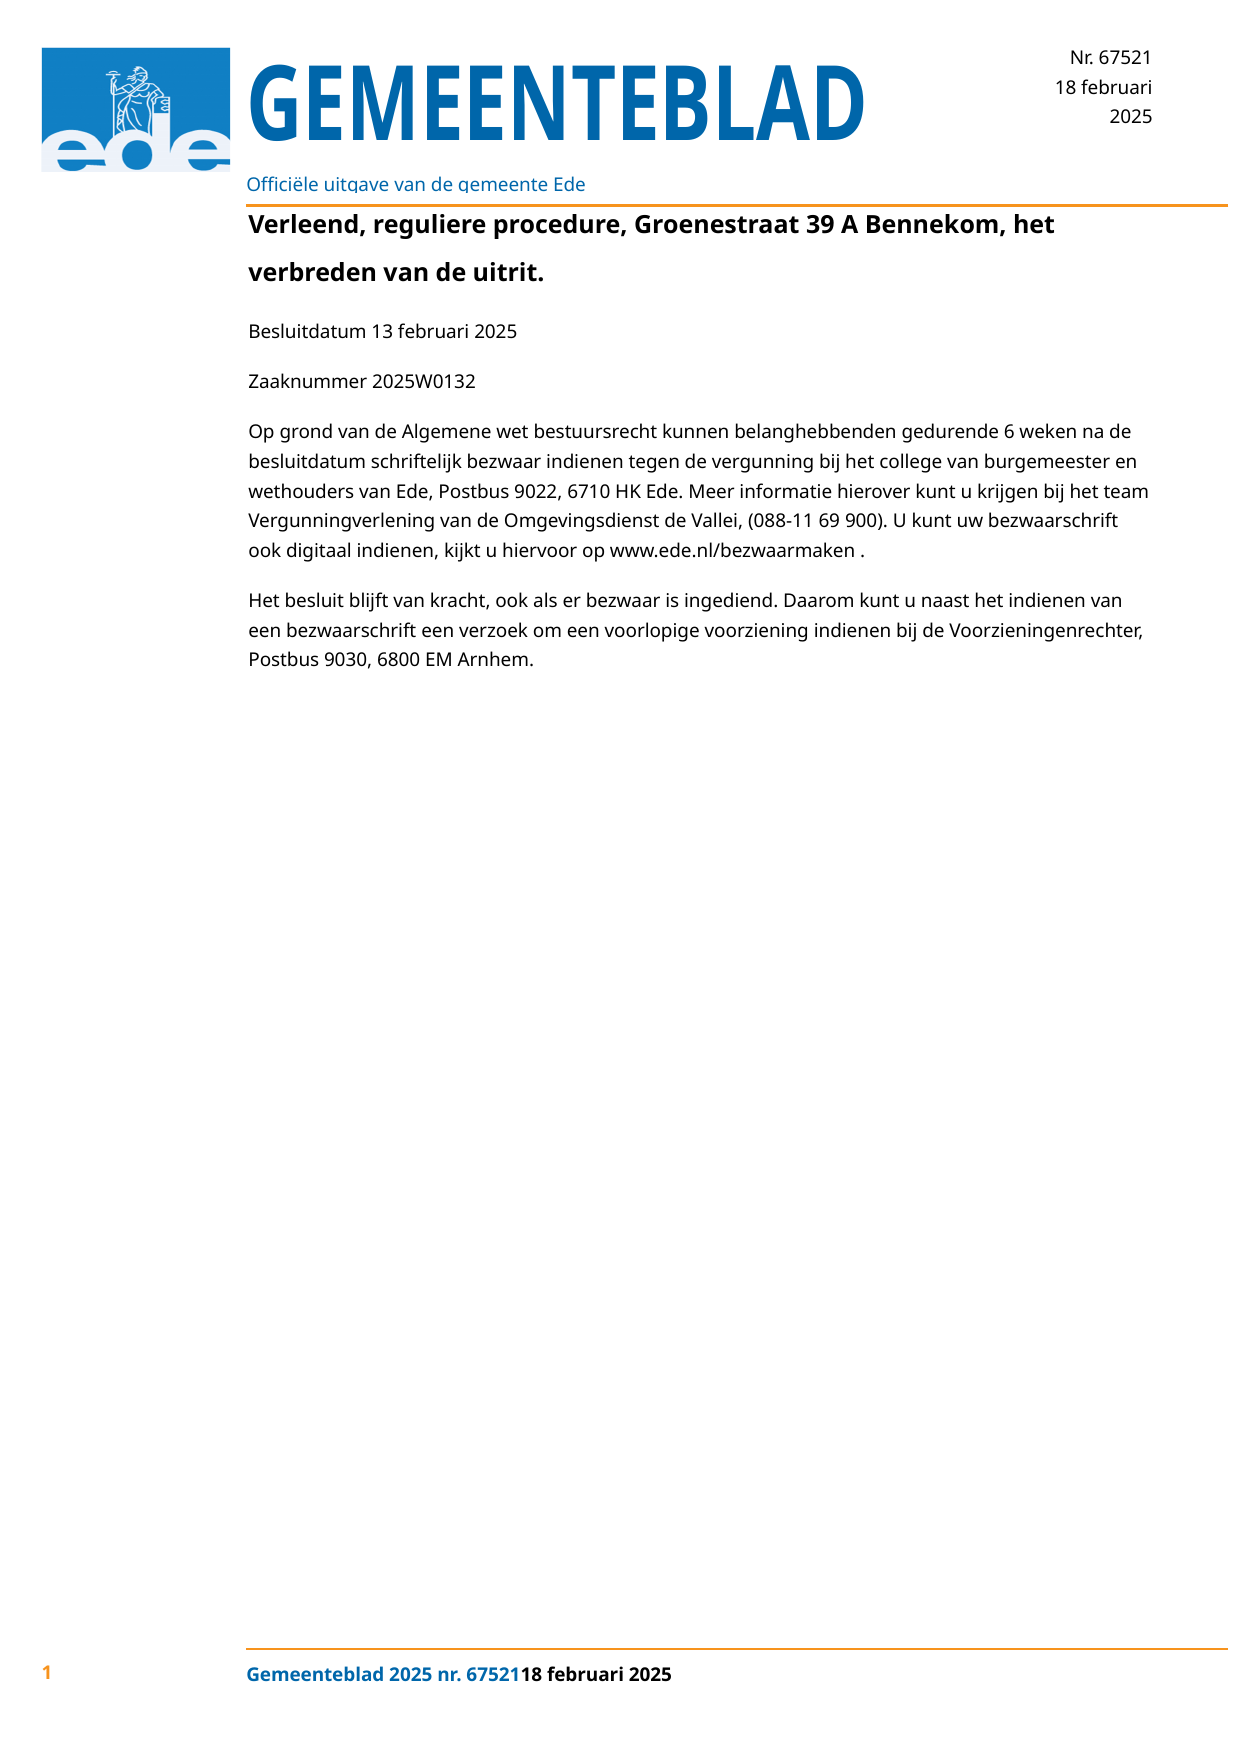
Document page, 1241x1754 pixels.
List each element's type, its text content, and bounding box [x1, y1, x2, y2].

text Het besluit blijft van kracht, ook als er bezwaar is ingediend. Daarom kunt u naast het indienen van een bezwaarschrift een verzoek om een voorlopige voorziening indienen bij de Voorzieningenrechter, Postbus 9030, 6800 EM Arnhem. [248, 587, 1152, 672]
text Zaaknummer 2025W0132 [248, 368, 1152, 394]
text Besluitdatum 13 februari 2025 [248, 318, 1152, 344]
text Op grond van de Algemene wet bestuursrecht kunnen belanghebbenden gedurende 6 weken na de besluitdatum schriftelijk bezwaar indienen tegen de vergunning bij het college van burgemeester en wethouders van Ede, Postbus 9022, 6710 HK Ede. Meer informatie hierover kunt u krijgen bij het team Vergunningverlening van de Omgevingsdienst de Vallei, (088-11 69 900). U kunt uw bezwaarschrift ook digitaal indienen, kijkt u hiervoor op www.ede.nl/bezwaarmaken . [248, 419, 1152, 563]
text Verleend, reguliere procedure, Groenestraat 39 A Bennekom, het verbreden van de uitrit. [248, 207, 1152, 288]
picture [41, 47, 231, 172]
